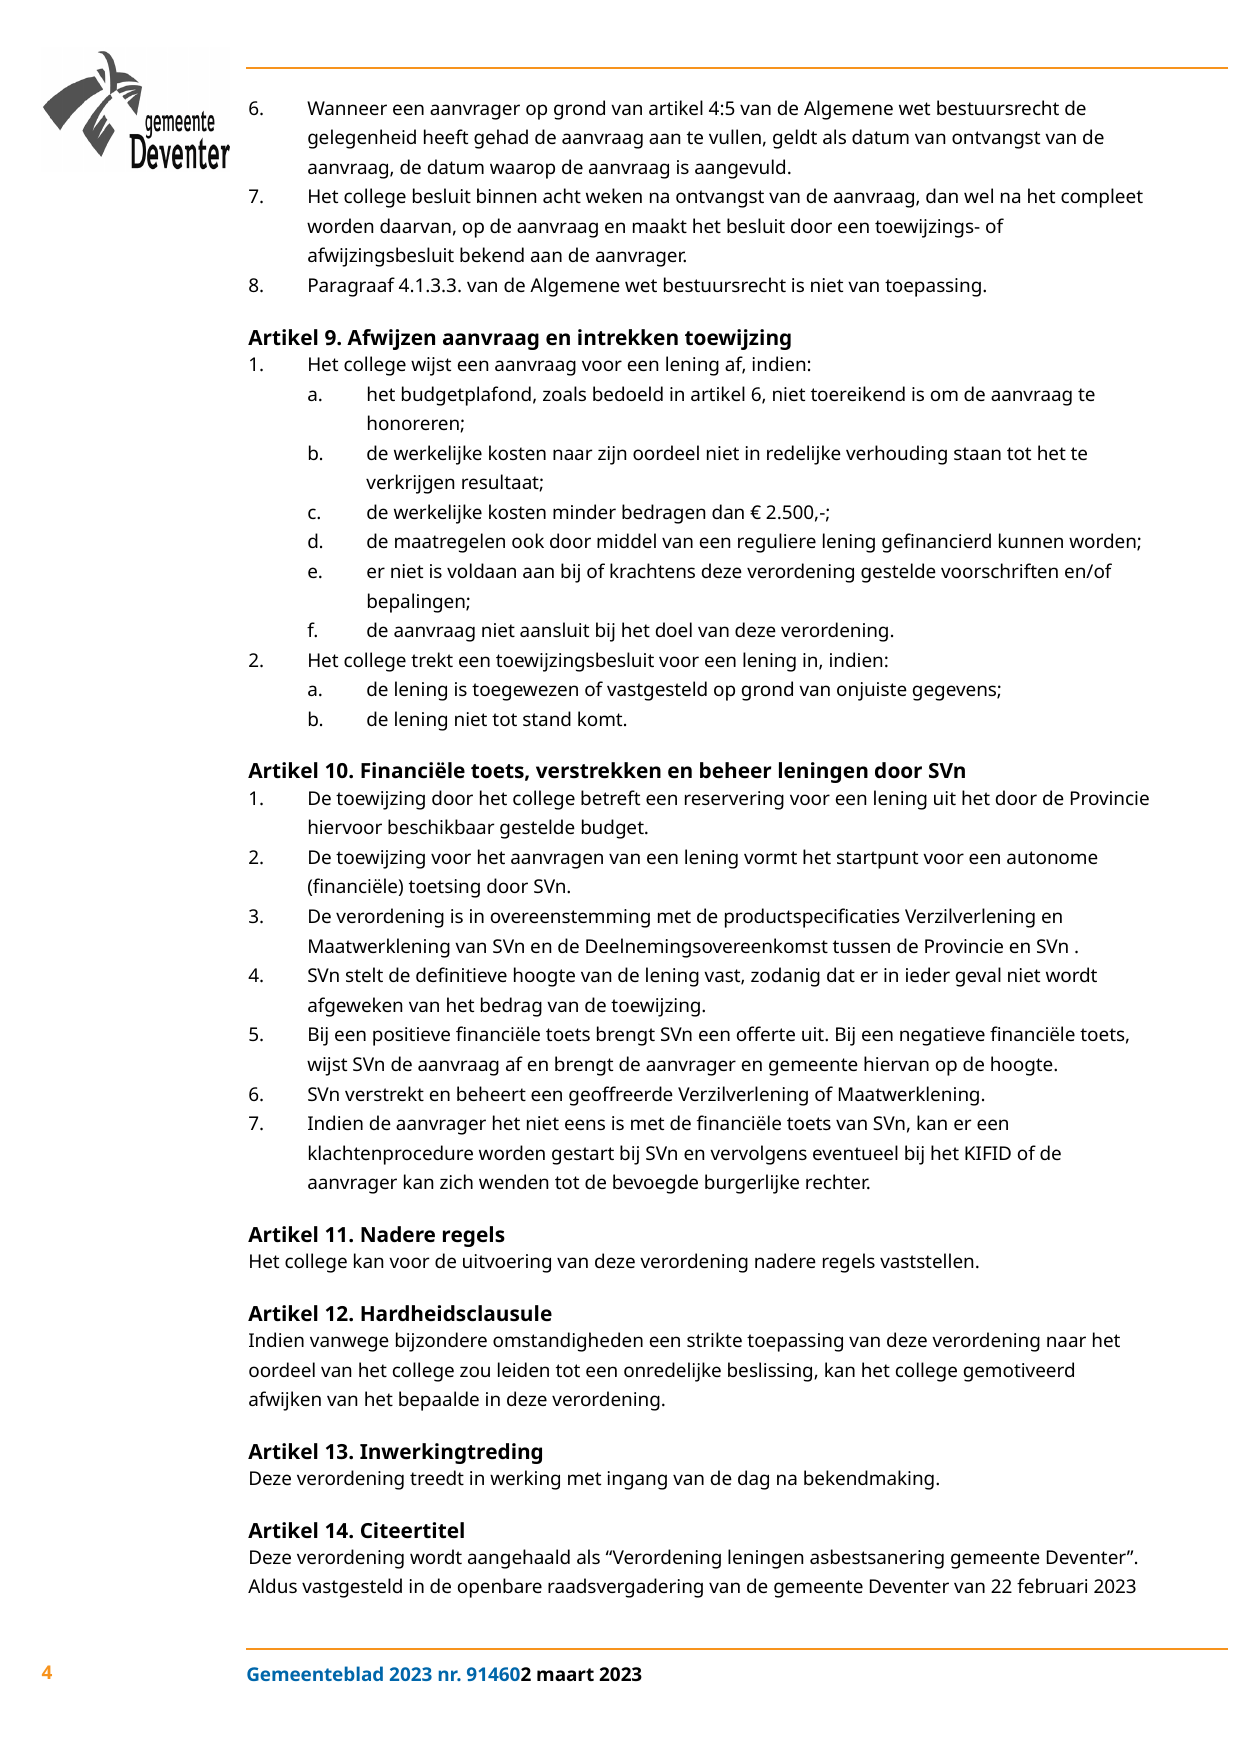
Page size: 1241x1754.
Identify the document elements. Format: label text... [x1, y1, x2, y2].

list SVn verstrekt en beheert een geoffreerde Verzilverlening of Maatwerklening. [248, 1081, 1152, 1107]
text Artikel 14. Citeertitel [248, 1516, 1152, 1544]
text Artikel 11. Nadere regels [248, 1220, 1152, 1248]
list Bij een positieve financiële toets brengt SVn een offerte uit. Bij een negatieve financiële toets, wijst SVn de aanvraag af en brengt de aanvrager en gemeente hiervan op de hoogte. [248, 1022, 1152, 1077]
list SVn stelt de definitieve hoogte van de lening vast, zodanig dat er in ieder geval niet wordt afgeweken van het bedrag van de toewijzing. [248, 962, 1152, 1018]
list Het college trekt een toewijzingsbesluit voor een lening in, indien: [248, 647, 1152, 673]
list de maatregelen ook door middel van een reguliere lening gefinancierd kunnen worden; [307, 529, 1152, 554]
text Artikel 13. Inwerkingtreding [248, 1437, 1152, 1465]
list de aanvraag niet aansluit bij het doel van deze verordening. [307, 617, 1152, 643]
list De toewijzing door het college betreft een reservering voor een lening uit het door de Provincie hiervoor beschikbaar gestelde budget. [248, 785, 1152, 840]
text Aldus vastgesteld in de openbare raadsvergadering van de gemeente Deventer van 22 februari 2023 [248, 1574, 1152, 1599]
list de lening niet tot stand komt. [307, 706, 1152, 732]
text Deze verordening wordt aangehaald als “Verordening leningen asbestsanering gemeente Deventer”. [248, 1544, 1152, 1570]
list Indien de aanvrager het niet eens is met de financiële toets van SVn, kan er een klachtenprocedure worden gestart bij SVn en vervolgens eventueel bij het KIFID of de aanvrager kan zich wenden tot de bevoegde burgerlijke rechter. [248, 1110, 1152, 1195]
text Artikel 10. Financiële toets, verstrekken en beheer leningen door SVn [248, 757, 1152, 785]
picture [41, 47, 231, 172]
list Het college wijst een aanvraag voor een lening af, indien: [248, 351, 1152, 377]
list Het college besluit binnen acht weken na ontvangst van de aanvraag, dan wel na het compleet worden daarvan, op de aanvraag en maakt het besluit door een toewijzings- of afwijzingsbesluit bekend aan de aanvrager. [248, 183, 1152, 268]
list de lening is toegewezen of vastgesteld op grond van onjuiste gegevens; [307, 677, 1152, 702]
text Artikel 12. Hardheidsclausule [248, 1299, 1152, 1327]
list Paragraaf 4.1.3.3. van de Algemene wet bestuursrecht is niet van toepassing. [248, 272, 1152, 298]
list het budgetplafond, zoals bedoeld in artikel 6, niet toereikend is om de aanvraag te honoreren; [307, 381, 1152, 436]
list De verordening is in overeenstemming met de productspecificaties Verzilverlening en Maatwerklening van SVn en de Deelnemingsovereenkomst tussen de Provincie en SVn . [248, 903, 1152, 959]
list Wanneer een aanvrager op grond van artikel 4:5 van de Algemene wet bestuursrecht de gelegenheid heeft gehad de aanvraag aan te vullen, geldt als datum van ontvangst van de aanvraag, de datum waarop de aanvraag is aangevuld. [248, 95, 1152, 180]
list er niet is voldaan aan bij of krachtens deze verordening gestelde voorschriften en/of bepalingen; [307, 558, 1152, 613]
text Artikel 9. Afwijzen aanvraag en intrekken toewijzing [248, 323, 1152, 351]
list De toewijzing voor het aanvragen van een lening vormt het startpunt voor een autonome (financiële) toetsing door SVn. [248, 844, 1152, 899]
text Indien vanwege bijzondere omstandigheden een strikte toepassing van deze verordening naar het oordeel van het college zou leiden tot een onredelijke beslissing, kan het college gemotiveerd afwijken van het bepaalde in deze verordening. [248, 1327, 1152, 1412]
list de werkelijke kosten naar zijn oordeel niet in redelijke verhouding staan tot het te verkrijgen resultaat; [307, 440, 1152, 495]
text Deze verordening treedt in werking met ingang van de dag na bekendmaking. [248, 1465, 1152, 1491]
text Het college kan voor de uitvoering van deze verordening nadere regels vaststellen. [248, 1248, 1152, 1274]
list de werkelijke kosten minder bedragen dan € 2.500,-; [307, 499, 1152, 525]
